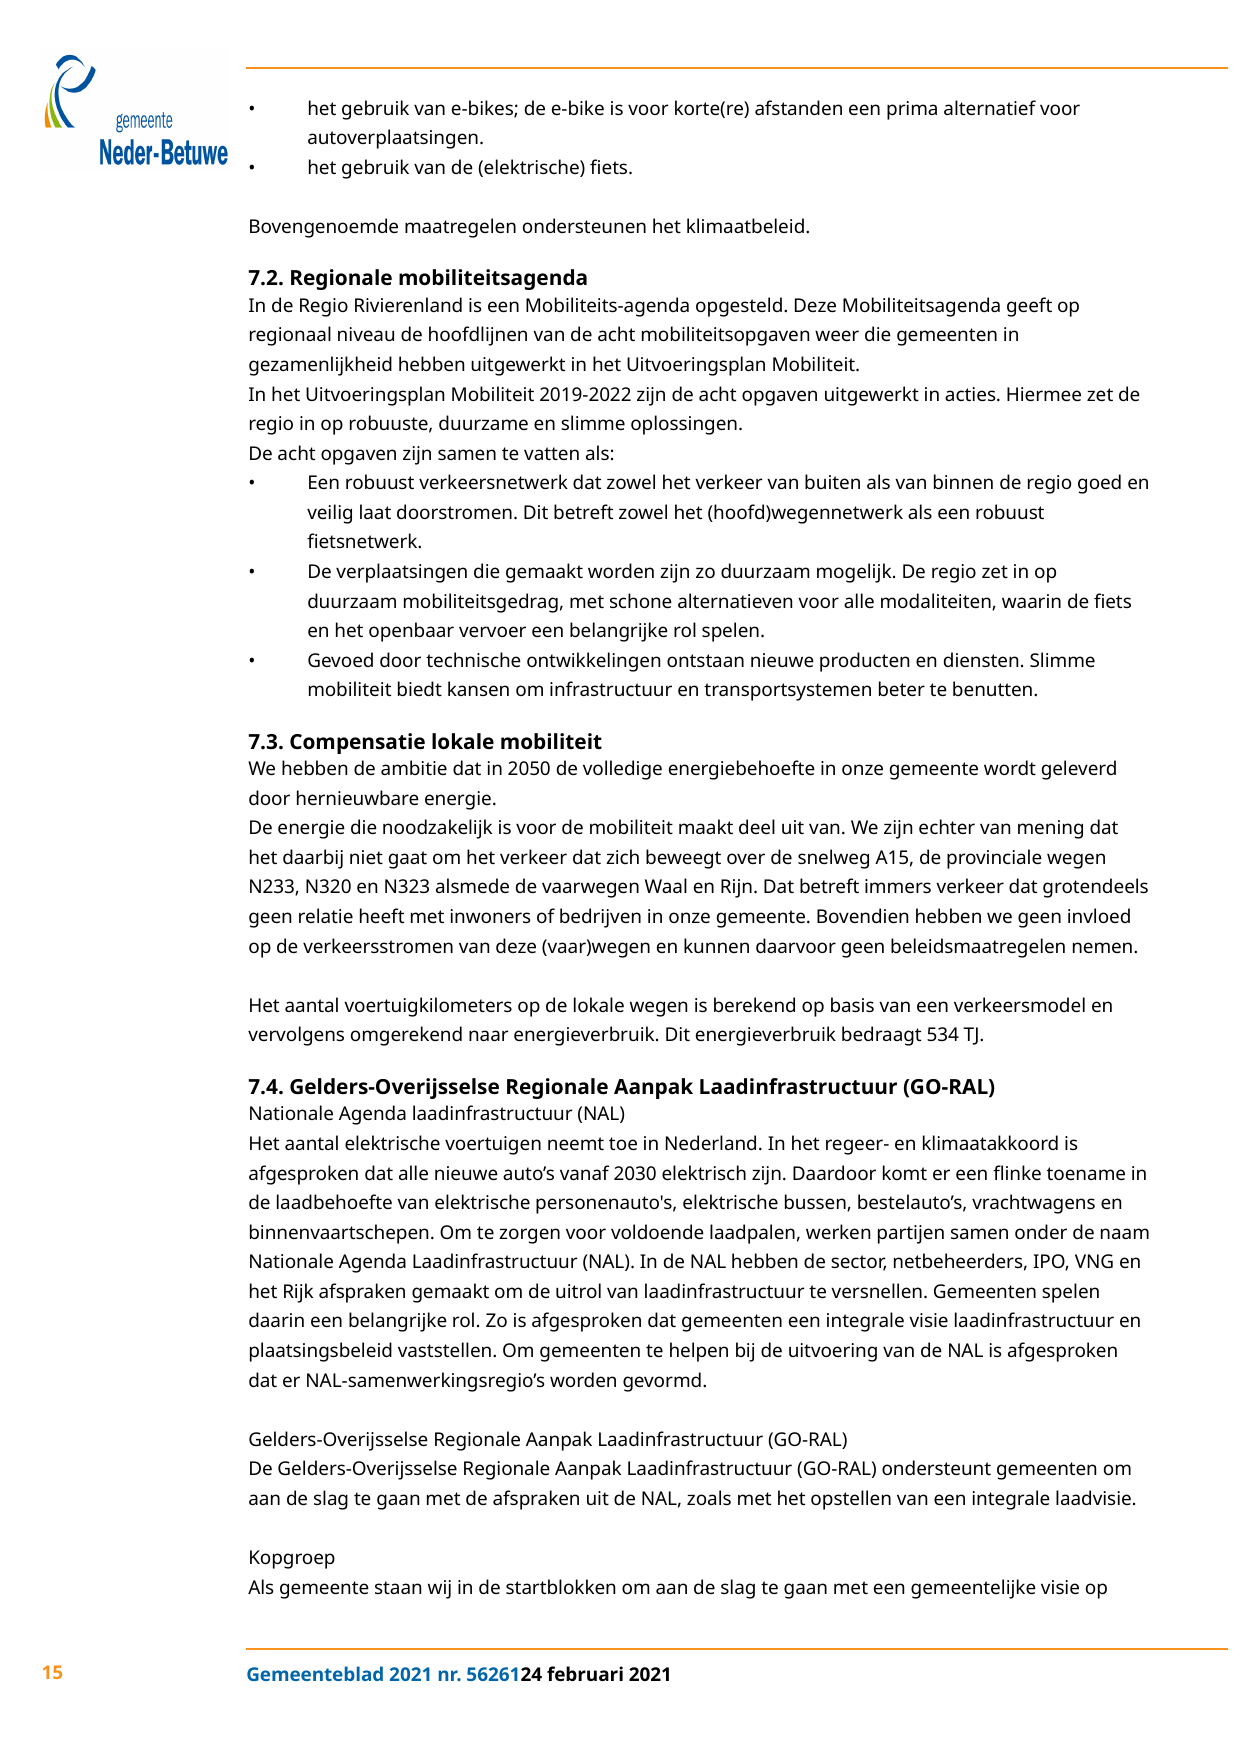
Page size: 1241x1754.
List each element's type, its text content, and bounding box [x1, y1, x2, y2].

list Een robuust verkeersnetwerk dat zowel het verkeer van buiten als van binnen de regio goed en veilig laat doorstromen. Dit betreft zowel het (hoofd)wegennetwerk als een robuust fietsnetwerk. [248, 469, 1152, 554]
text 7.4. Gelders-Overijsselse Regionale Aanpak Laadinfrastructuur (GO-RAL) [248, 1072, 1152, 1101]
text 7.2. Regionale mobiliteitsagenda [248, 263, 1152, 292]
text De Gelders-Overijsselse Regionale Aanpak Laadinfrastructuur (GO-RAL) ondersteunt gemeenten om aan de slag te gaan met de afspraken uit de NAL, zoals met het opstellen van een integrale laadvisie. [248, 1456, 1152, 1511]
text We hebben de ambitie dat in 2050 de volledige energiebehoefte in onze gemeente wordt geleverd door hernieuwbare energie. [248, 755, 1152, 811]
text In de Regio Rivierenland is een Mobiliteits-agenda opgesteld. Deze Mobiliteitsagenda geeft op regionaal niveau de hoofdlijnen van de acht mobiliteitsopgaven weer die gemeenten in gezamenlijkheid hebben uitgewerkt in het Uitvoeringsplan Mobiliteit. [248, 292, 1152, 377]
list Gevoed door technische ontwikkelingen ontstaan nieuwe producten en diensten. Slimme mobiliteit biedt kansen om infrastructuur en transportsystemen beter te benutten. [248, 647, 1152, 702]
picture [41, 47, 231, 172]
text Als gemeente staan wij in de startblokken om aan de slag te gaan met een gemeentelijke visie op [248, 1574, 1152, 1599]
list De verplaatsingen die gemaakt worden zijn zo duurzaam mogelijk. De regio zet in op duurzaam mobiliteitsgedrag, met schone alternatieven voor alle modaliteiten, waarin de fiets en het openbaar vervoer een belangrijke rol spelen. [248, 558, 1152, 643]
list het gebruik van de (elektrische) fiets. [248, 154, 1152, 180]
text Het aantal voertuigkilometers op de lokale wegen is berekend op basis van een verkeersmodel en vervolgens omgerekend naar energieverbruik. Dit energieverbruik bedraagt 534 TJ. [248, 992, 1152, 1047]
text Bovengenoemde maatregelen ondersteunen het klimaatbeleid. [248, 213, 1152, 239]
text De energie die noodzakelijk is voor de mobiliteit maakt deel uit van. We zijn echter van mening dat het daarbij niet gaat om het verkeer dat zich beweegt over de snelweg A15, de provinciale wegen N233, N320 en N323 alsmede de vaarwegen Waal en Rijn. Dat betreft immers verkeer dat grotendeels geen relatie heeft met inwoners of bedrijven in onze gemeente. Bovendien hebben we geen invloed op de verkeersstromen van deze (vaar)wegen en kunnen daarvoor geen beleidsmaatregelen nemen. [248, 814, 1152, 959]
text Gelders-Overijsselse Regionale Aanpak Laadinfrastructuur (GO-RAL) [248, 1426, 1152, 1452]
text In het Uitvoeringsplan Mobiliteit 2019-2022 zijn de acht opgaven uitgewerkt in acties. Hiermee zet de regio in op robuuste, duurzame en slimme oplossingen. [248, 381, 1152, 436]
text Het aantal elektrische voertuigen neemt toe in Nederland. In het regeer- en klimaatakkoord is afgesproken dat alle nieuwe auto’s vanaf 2030 elektrisch zijn. Daardoor komt er een flinke toename in de laadbehoefte van elektrische personenauto's, elektrische bussen, bestelauto’s, vrachtwagens en binnenvaartschepen. Om te zorgen voor voldoende laadpalen, werken partijen samen onder de naam Nationale Agenda Laadinfrastructuur (NAL). In de NAL hebben de sector, netbeheerders, IPO, VNG en het Rijk afspraken gemaakt om de uitrol van laadinfrastructuur te versnellen. Gemeenten spelen daarin een belangrijke rol. Zo is afgesproken dat gemeenten een integrale visie laadinfrastructuur en plaatsingsbeleid vaststellen. Om gemeenten te helpen bij de uitvoering van de NAL is afgesproken dat er NAL-samenwerkingsregio’s worden gevormd. [248, 1130, 1152, 1392]
text 7.3. Compensatie lokale mobiliteit [248, 727, 1152, 755]
text De acht opgaven zijn samen te vatten als: [248, 440, 1152, 466]
list het gebruik van e-bikes; de e-bike is voor korte(re) afstanden een prima alternatief voor autoverplaatsingen. [248, 95, 1152, 150]
text Nationale Agenda laadinfrastructuur (NAL) [248, 1101, 1152, 1126]
text Kopgroep [248, 1544, 1152, 1570]
